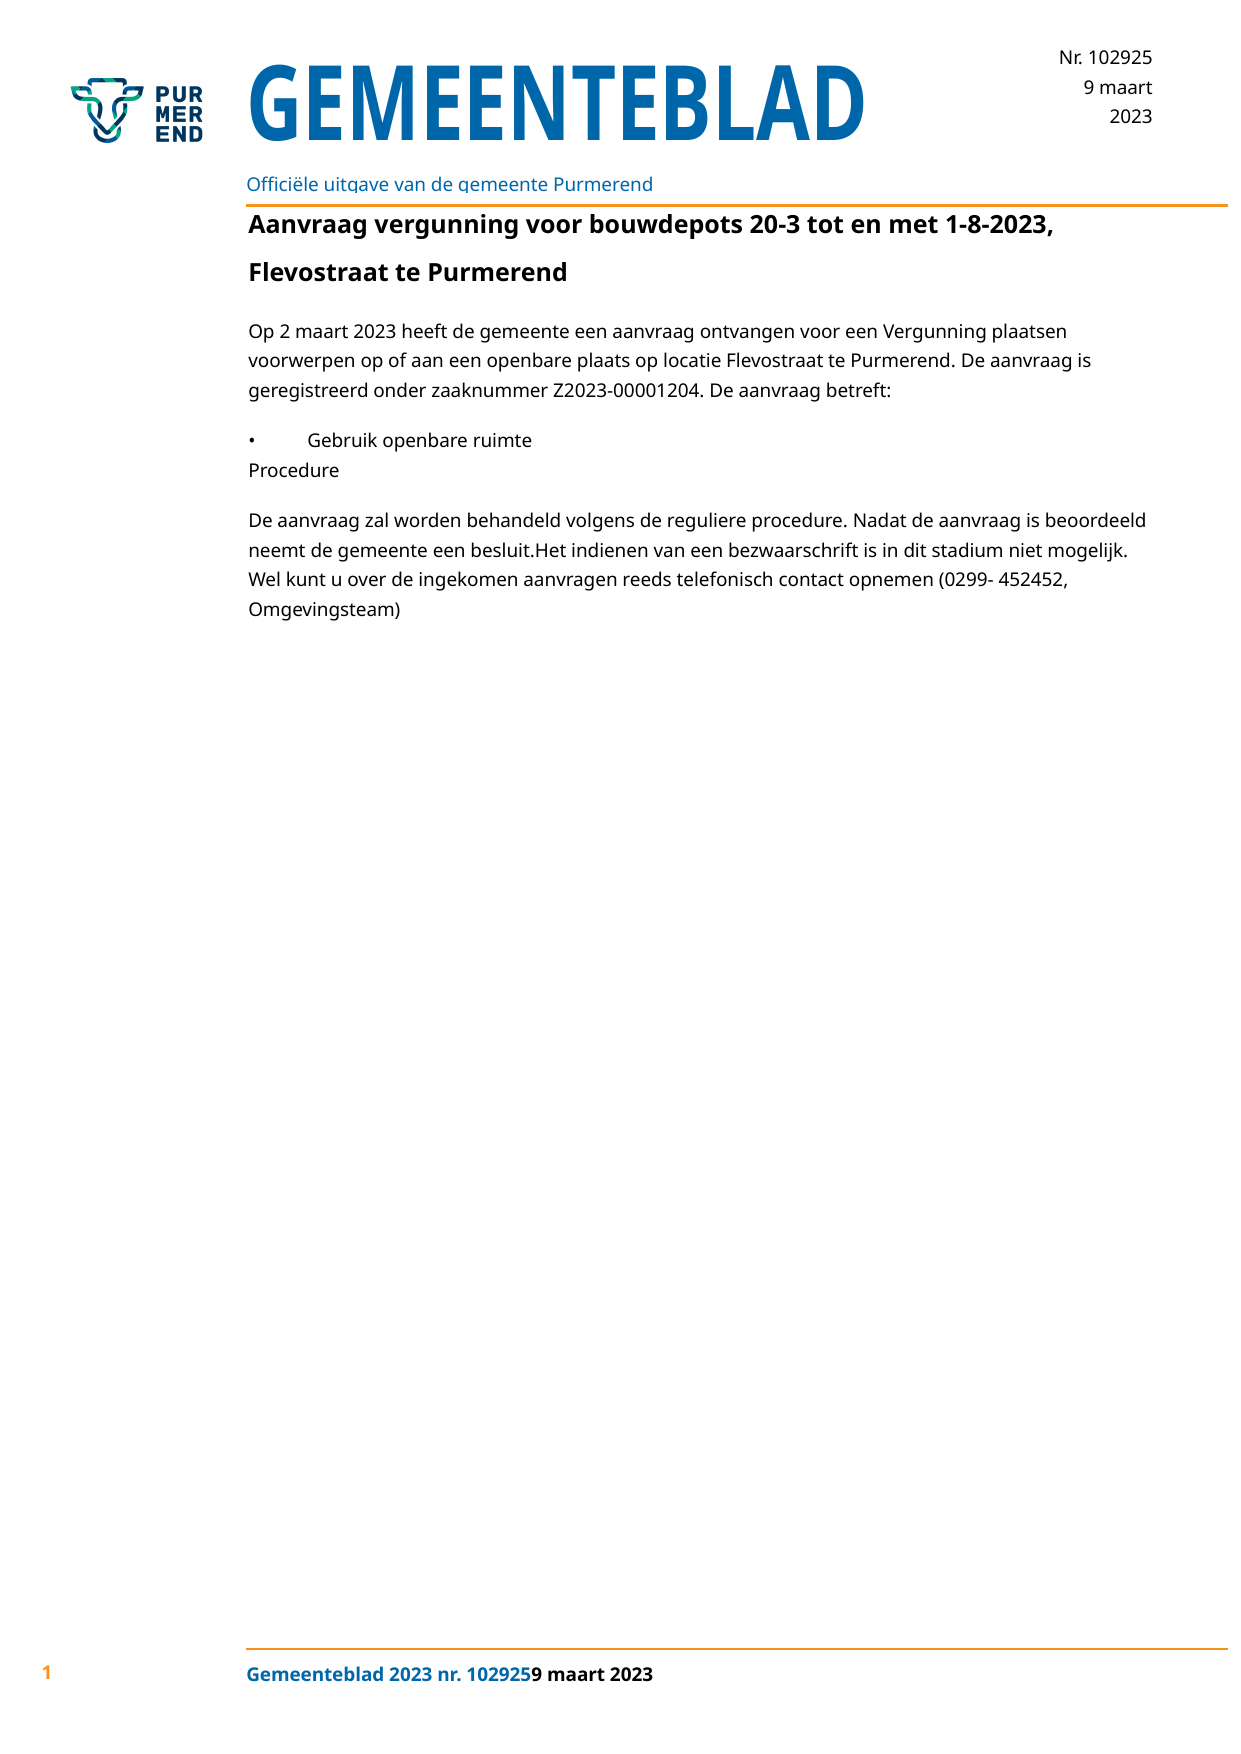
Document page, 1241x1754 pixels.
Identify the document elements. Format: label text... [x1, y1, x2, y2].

text Aanvraag vergunning voor bouwdepots 20-3 tot en met 1-8-2023, Flevostraat te Purmerend [248, 207, 1152, 288]
text De aanvraag zal worden behandeld volgens de reguliere procedure. Nadat de aanvraag is beoordeeld neemt de gemeente een besluit.Het indienen van een bezwaarschrift is in dit stadium niet mogelijk. Wel kunt u over de ingekomen aanvragen reeds telefonisch contact opnemen (0299- 452452, Omgevingsteam) [248, 507, 1152, 622]
picture [41, 47, 231, 172]
text Procedure [248, 457, 1152, 483]
list Gebruik openbare ruimte [248, 427, 1152, 453]
text Op 2 maart 2023 heeft de gemeente een aanvraag ontvangen voor een Vergunning plaatsen voorwerpen op of aan een openbare plaats op locatie Flevostraat te Purmerend. De aanvraag is geregistreerd onder zaaknummer Z2023-00001204. De aanvraag betreft: [248, 318, 1152, 403]
